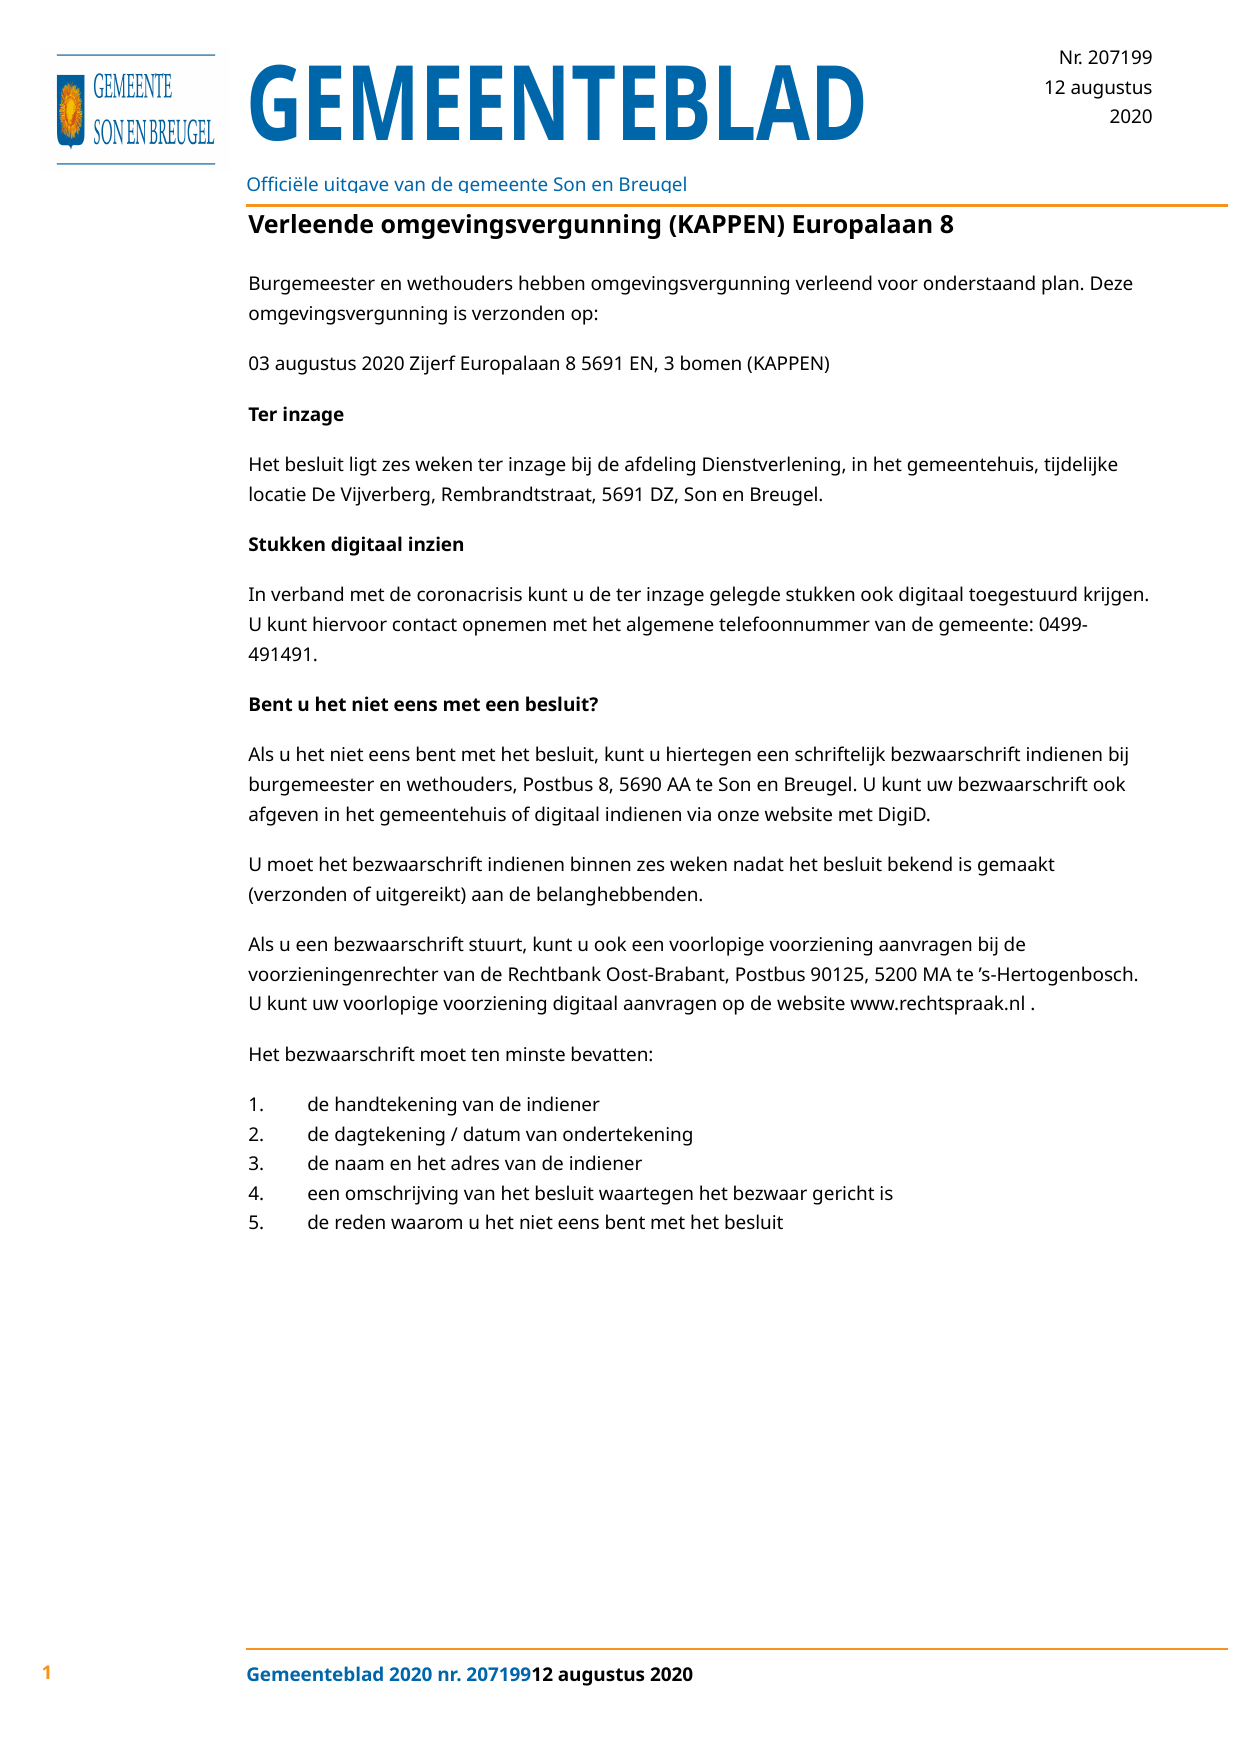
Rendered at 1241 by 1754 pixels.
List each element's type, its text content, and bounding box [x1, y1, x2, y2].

text Het bezwaarschrift moet ten minste bevatten: [248, 1041, 1152, 1066]
list de reden waarom u het niet eens bent met het besluit [248, 1209, 1152, 1235]
text Ter inzage [248, 401, 1152, 426]
text Verleende omgevingsvergunning (KAPPEN) Europalaan 8 [248, 207, 1152, 241]
text Burgemeester en wethouders hebben omgevingsvergunning verleend voor onderstaand plan. Deze omgevingsvergunning is verzonden op: [248, 270, 1152, 326]
text 03 augustus 2020 Zijerf Europalaan 8 5691 EN, 3 bomen (KAPPEN) [248, 350, 1152, 376]
text In verband met de coronacrisis kunt u de ter inzage gelegde stukken ook digitaal toegestuurd krijgen. U kunt hiervoor contact opnemen met het algemene telefoonnummer van de gemeente: 0499-491491. [248, 582, 1152, 666]
text U moet het bezwaarschrift indienen binnen zes weken nadat het besluit bekend is gemaakt (verzonden of uitgereikt) aan de belanghebbenden. [248, 851, 1152, 906]
list de handtekening van de indiener [248, 1091, 1152, 1117]
text Stukken digitaal inzien [248, 531, 1152, 557]
picture [41, 47, 231, 172]
text Als u een bezwaarschrift stuurt, kunt u ook een voorlopige voorziening aanvragen bij de voorzieningenrechter van de Rechtbank Oost-Brabant, Postbus 90125, 5200 MA te ’s-Hertogenbosch. U kunt uw voorlopige voorziening digitaal aanvragen op de website www.rechtspraak.nl . [248, 931, 1152, 1016]
list een omschrijving van het besluit waartegen het bezwaar gericht is [248, 1180, 1152, 1206]
text Als u het niet eens bent met het besluit, kunt u hiertegen een schriftelijk bezwaarschrift indienen bij burgemeester en wethouders, Postbus 8, 5690 AA te Son en Breugel. U kunt uw bezwaarschrift ook afgeven in het gemeentehuis of digitaal indienen via onze website met DigiD. [248, 742, 1152, 826]
text Het besluit ligt zes weken ter inzage bij de afdeling Dienstverlening, in het gemeentehuis, tijdelijke locatie De Vijverberg, Rembrandtstraat, 5691 DZ, Son en Breugel. [248, 451, 1152, 506]
list de dagtekening / datum van ondertekening [248, 1121, 1152, 1146]
list de naam en het adres van de indiener [248, 1150, 1152, 1176]
text Bent u het niet eens met een besluit? [248, 691, 1152, 717]
